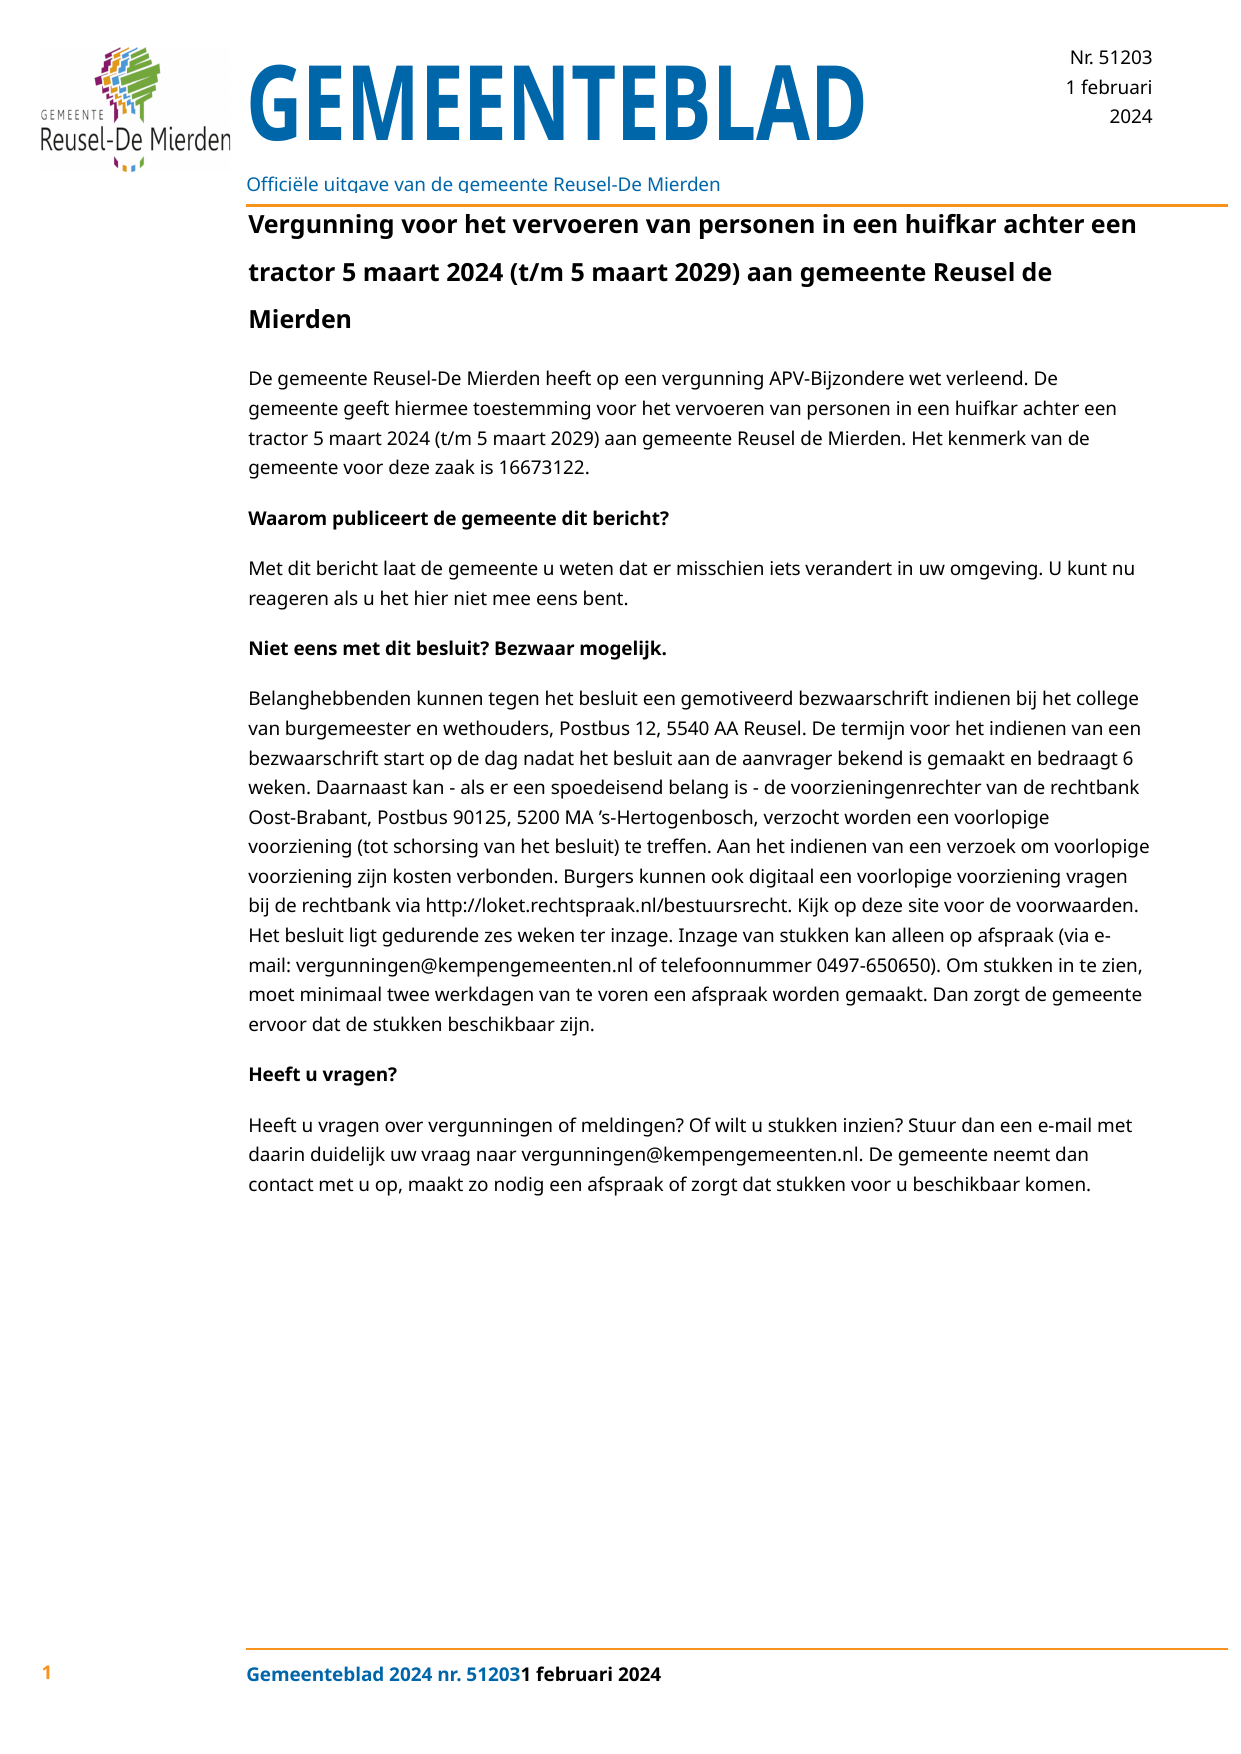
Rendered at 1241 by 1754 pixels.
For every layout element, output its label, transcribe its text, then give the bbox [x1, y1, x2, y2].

text Heeft u vragen? [248, 1061, 1152, 1087]
text Niet eens met dit besluit? Bezwaar mogelijk. [248, 635, 1152, 661]
text Vergunning voor het vervoeren van personen in een huifkar achter een tractor 5 maart 2024 (t/m 5 maart 2029) aan gemeente Reusel de Mierden [248, 207, 1152, 336]
text Waarom publiceert de gemeente dit bericht? [248, 505, 1152, 530]
text Belanghebbenden kunnen tegen het besluit een gemotiveerd bezwaarschrift indienen bij het college van burgemeester en wethouders, Postbus 12, 5540 AA Reusel. De termijn voor het indienen van een bezwaarschrift start op de dag nadat het besluit aan de aanvrager bekend is gemaakt en bedraagt 6 weken. Daarnaast kan - als er een spoedeisend belang is - de voorzieningenrechter van de rechtbank Oost-Brabant, Postbus 90125, 5200 MA ’s-Hertogenbosch, verzocht worden een voorlopige voorziening (tot schorsing van het besluit) te treffen. Aan het indienen van een verzoek om voorlopige voorziening zijn kosten verbonden. Burgers kunnen ook digitaal een voorlopige voorziening vragen bij de rechtbank via http://loket.rechtspraak.nl/bestuursrecht. Kijk op deze site voor de voorwaarden. Het besluit ligt gedurende zes weken ter inzage. Inzage van stukken kan alleen op afspraak (via e-mail: vergunningen@kempengemeenten.nl of telefoonnummer 0497-650650). Om stukken in te zien, moet minimaal twee werkdagen van te voren een afspraak worden gemaakt. Dan zorgt de gemeente ervoor dat de stukken beschikbaar zijn. [248, 686, 1152, 1037]
picture [41, 47, 231, 172]
text Met dit bericht laat de gemeente u weten dat er misschien iets verandert in uw omgeving. U kunt nu reageren als u het hier niet mee eens bent. [248, 555, 1152, 610]
text Heeft u vragen over vergunningen of meldingen? Of wilt u stukken inzien? Stuur dan een e-mail met daarin duidelijk uw vraag naar vergunningen@kempengemeenten.nl. De gemeente neemt dan contact met u op, maakt zo nodig een afspraak of zorgt dat stukken voor u beschikbaar komen. [248, 1112, 1152, 1197]
text De gemeente Reusel-De Mierden heeft op een vergunning APV-Bijzondere wet verleend. De gemeente geeft hiermee toestemming voor het vervoeren van personen in een huifkar achter een tractor 5 maart 2024 (t/m 5 maart 2029) aan gemeente Reusel de Mierden. Het kenmerk van de gemeente voor deze zaak is 16673122. [248, 366, 1152, 480]
